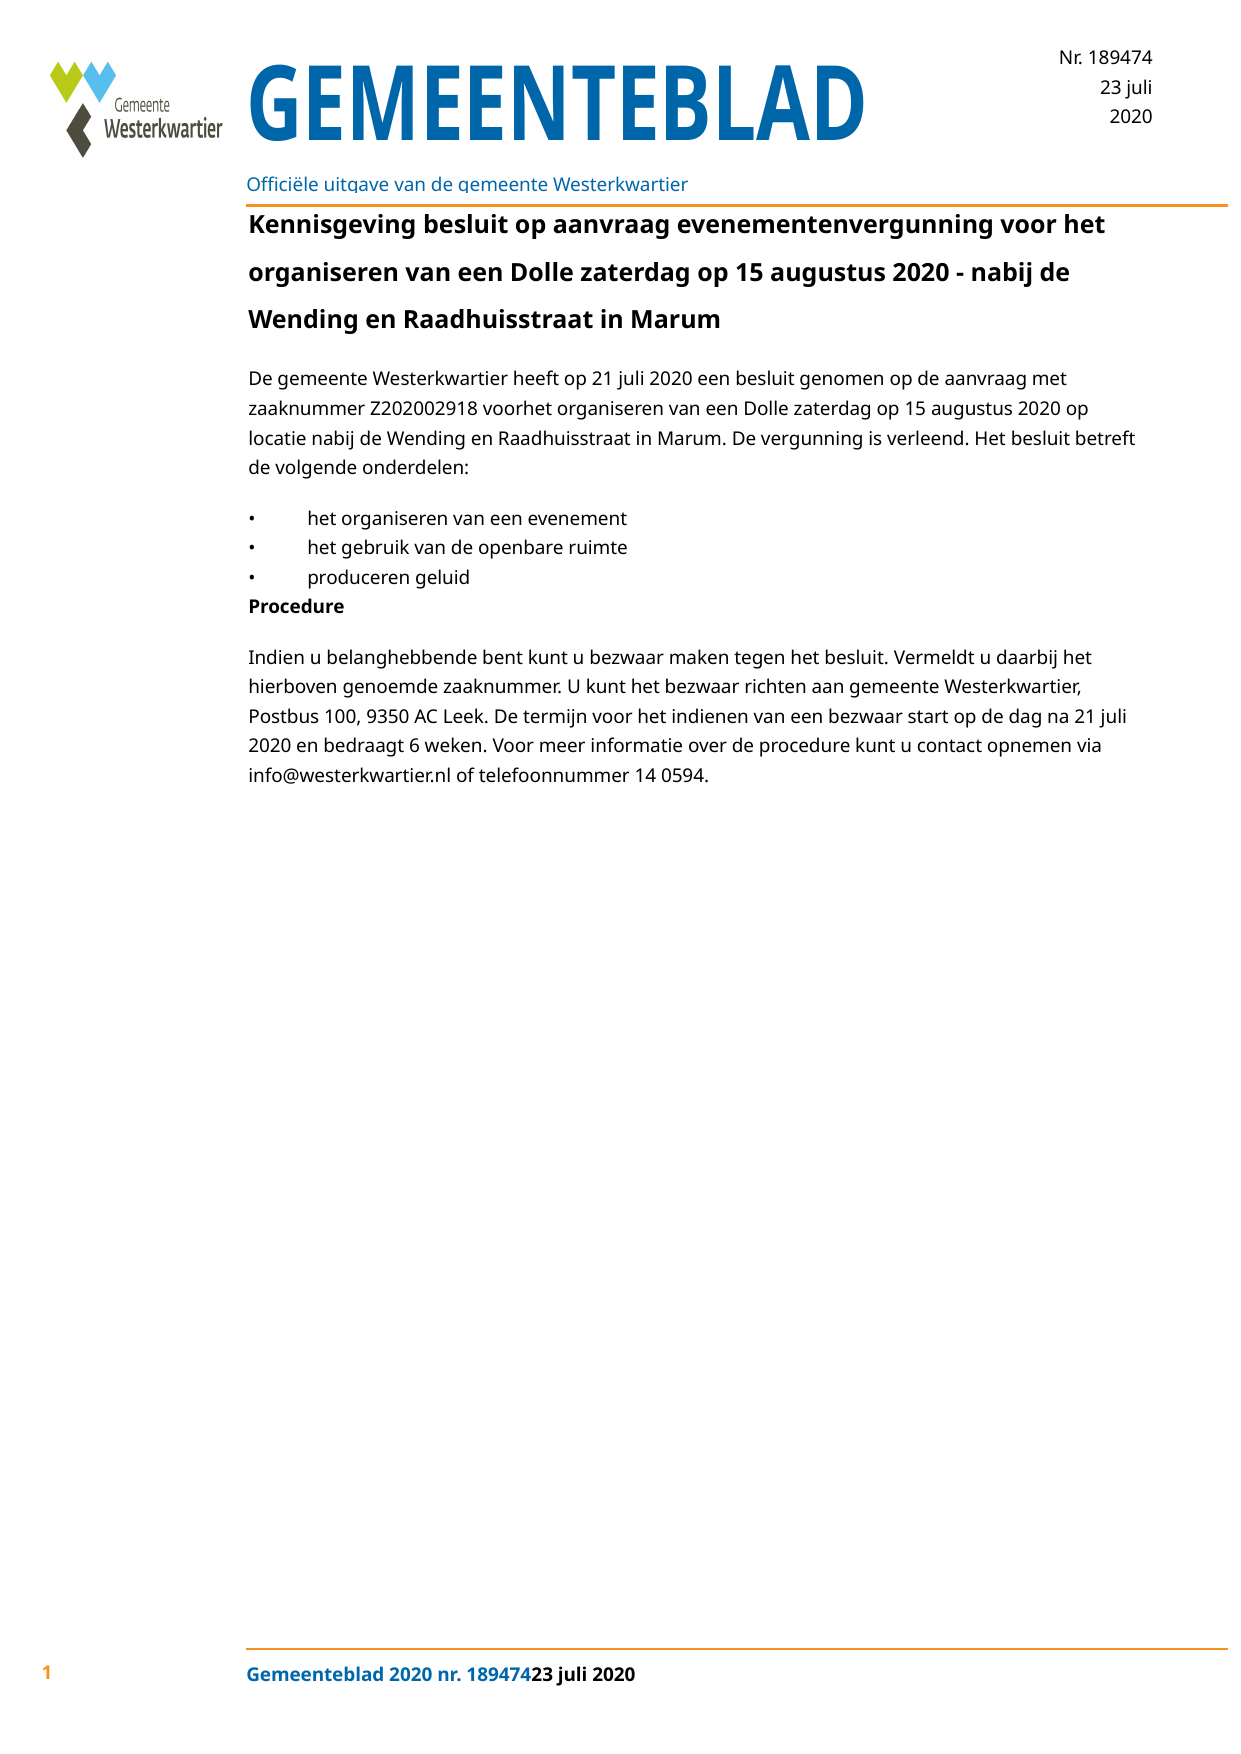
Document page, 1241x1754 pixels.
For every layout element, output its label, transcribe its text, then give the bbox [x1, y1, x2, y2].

text Kennisgeving besluit op aanvraag evenementenvergunning voor het organiseren van een Dolle zaterdag op 15 augustus 2020 - nabij de Wending en Raadhuisstraat in Marum [248, 207, 1152, 336]
text De gemeente Westerkwartier heeft op 21 juli 2020 een besluit genomen op de aanvraag met zaaknummer Z202002918 voorhet organiseren van een Dolle zaterdag op 15 augustus 2020 op locatie nabij de Wending en Raadhuisstraat in Marum. De vergunning is verleend. Het besluit betreft de volgende onderdelen: [248, 366, 1152, 480]
list produceren geluid [248, 564, 1152, 589]
list het gebruik van de openbare ruimte [248, 534, 1152, 560]
picture [41, 47, 231, 172]
text Indien u belanghebbende bent kunt u bezwaar maken tegen het besluit. Vermeldt u daarbij het hierboven genoemde zaaknummer. U kunt het bezwaar richten aan gemeente Westerkwartier, Postbus 100, 9350 AC Leek. De termijn voor het indienen van een bezwaar start op de dag na 21 juli 2020 en bedraagt 6 weken. Voor meer informatie over de procedure kunt u contact opnemen via info@westerkwartier.nl of telefoonnummer 14 0594. [248, 644, 1152, 788]
text Procedure [248, 593, 1152, 619]
list het organiseren van een evenement [248, 505, 1152, 530]
